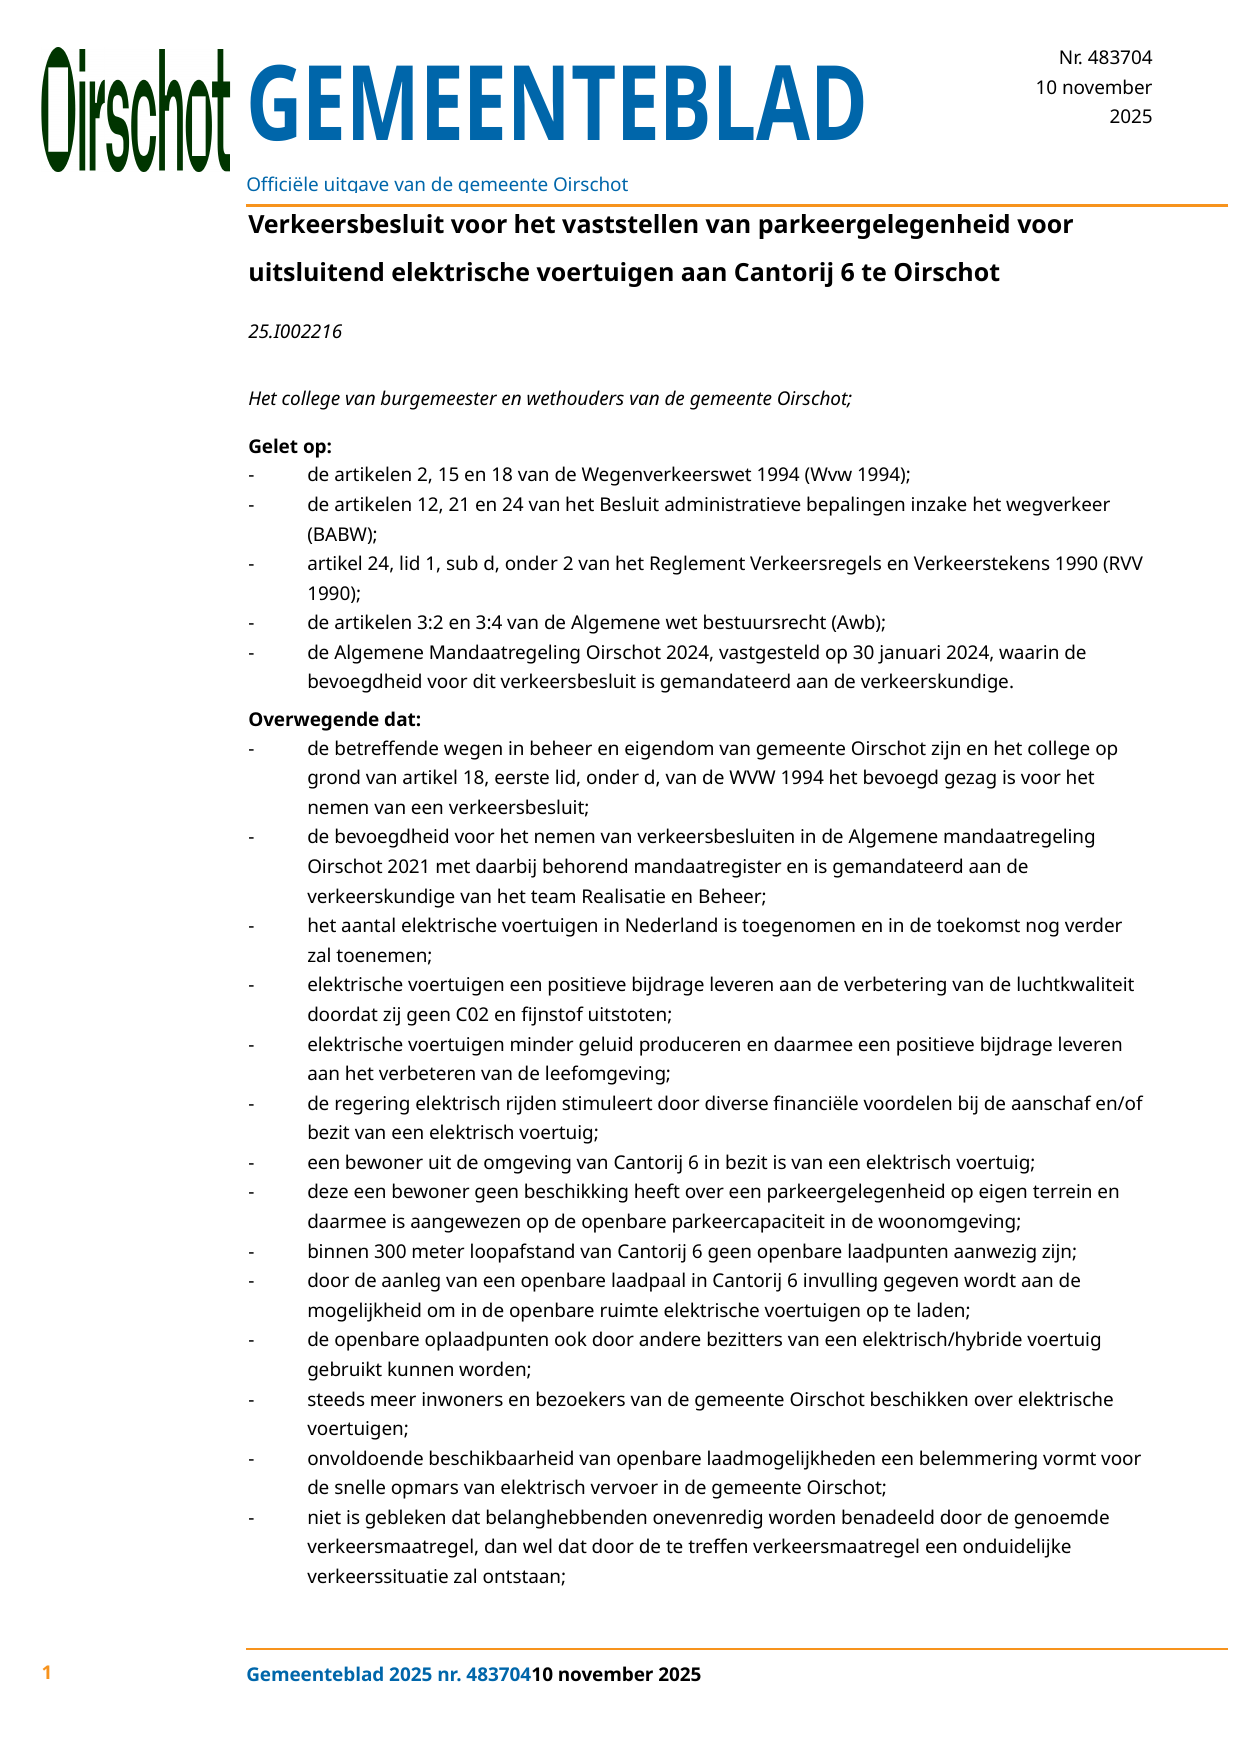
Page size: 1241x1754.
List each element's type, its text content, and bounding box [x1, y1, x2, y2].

list niet is gebleken dat belanghebbenden onevenredig worden benadeeld door de genoemde verkeersmaatregel, dan wel dat door de te treffen verkeersmaatregel een onduidelijke verkeerssituatie zal ontstaan; [248, 1504, 1152, 1589]
list elektrische voertuigen minder geluid produceren en daarmee een positieve bijdrage leveren aan het verbeteren van de leefomgeving; [248, 1031, 1152, 1086]
text Het college van burgemeester en wethouders van de gemeente Oirschot; [248, 386, 1152, 411]
text Verkeersbesluit voor het vaststellen van parkeergelegenheid voor uitsluitend elektrische voertuigen aan Cantorij 6 te Oirschot [248, 207, 1152, 288]
list steeds meer inwoners en bezoekers van de gemeente Oirschot beschikken over elektrische voertuigen; [248, 1386, 1152, 1441]
list de artikelen 3:2 en 3:4 van de Algemene wet bestuursrecht (Awb); [248, 609, 1152, 635]
list de bevoegdheid voor het nemen van verkeersbesluiten in de Algemene mandaatregeling Oirschot 2021 met daarbij behorend mandaatregister en is gemandateerd aan de verkeerskundige van het team Realisatie en Beheer; [248, 824, 1152, 908]
list de artikelen 12, 21 en 24 van het Besluit administratieve bepalingen inzake het wegverkeer (BABW); [248, 491, 1152, 546]
list de regering elektrisch rijden stimuleert door diverse financiële voordelen bij de aanschaf en/of bezit van een elektrisch voertuig; [248, 1090, 1152, 1145]
text Gelet op: [248, 433, 1152, 459]
text 25.I002216 [248, 318, 1152, 344]
list artikel 24, lid 1, sub d, onder 2 van het Reglement Verkeersregels en Verkeerstekens 1990 (RVV 1990); [248, 550, 1152, 606]
list de Algemene Mandaatregeling Oirschot 2024, vastgesteld op 30 januari 2024, waarin de bevoegdheid voor dit verkeersbesluit is gemandateerd aan de verkeerskundige. [248, 639, 1152, 694]
list een bewoner uit de omgeving van Cantorij 6 in bezit is van een elektrisch voertuig; [248, 1149, 1152, 1175]
list het aantal elektrische voertuigen in Nederland is toegenomen en in de toekomst nog verder zal toenemen; [248, 912, 1152, 968]
list onvoldoende beschikbaarheid van openbare laadmogelijkheden een belemmering vormt voor de snelle opmars van elektrisch vervoer in de gemeente Oirschot; [248, 1445, 1152, 1500]
text Overwegende dat: [248, 707, 1152, 732]
list binnen 300 meter loopafstand van Cantorij 6 geen openbare laadpunten aanwezig zijn; [248, 1238, 1152, 1263]
list elektrische voertuigen een positieve bijdrage leveren aan de verbetering van de luchtkwaliteit doordat zij geen C02 en fijnstof uitstoten; [248, 972, 1152, 1027]
picture [41, 47, 231, 172]
list de artikelen 2, 15 en 18 van de Wegenverkeerswet 1994 (Wvw 1994); [248, 462, 1152, 487]
list de openbare oplaadpunten ook door andere bezitters van een elektrisch/hybride voertuig gebruikt kunnen worden; [248, 1327, 1152, 1382]
list deze een bewoner geen beschikking heeft over een parkeergelegenheid op eigen terrein en daarmee is aangewezen op de openbare parkeercapaciteit in de woonomgeving; [248, 1179, 1152, 1234]
list de betreffende wegen in beheer en eigendom van gemeente Oirschot zijn en het college op grond van artikel 18, eerste lid, onder d, van de WVW 1994 het bevoegd gezag is voor het nemen van een verkeersbesluit; [248, 735, 1152, 820]
list door de aanleg van een openbare laadpaal in Cantorij 6 invulling gegeven wordt aan de mogelijkheid om in de openbare ruimte elektrische voertuigen op te laden; [248, 1267, 1152, 1323]
